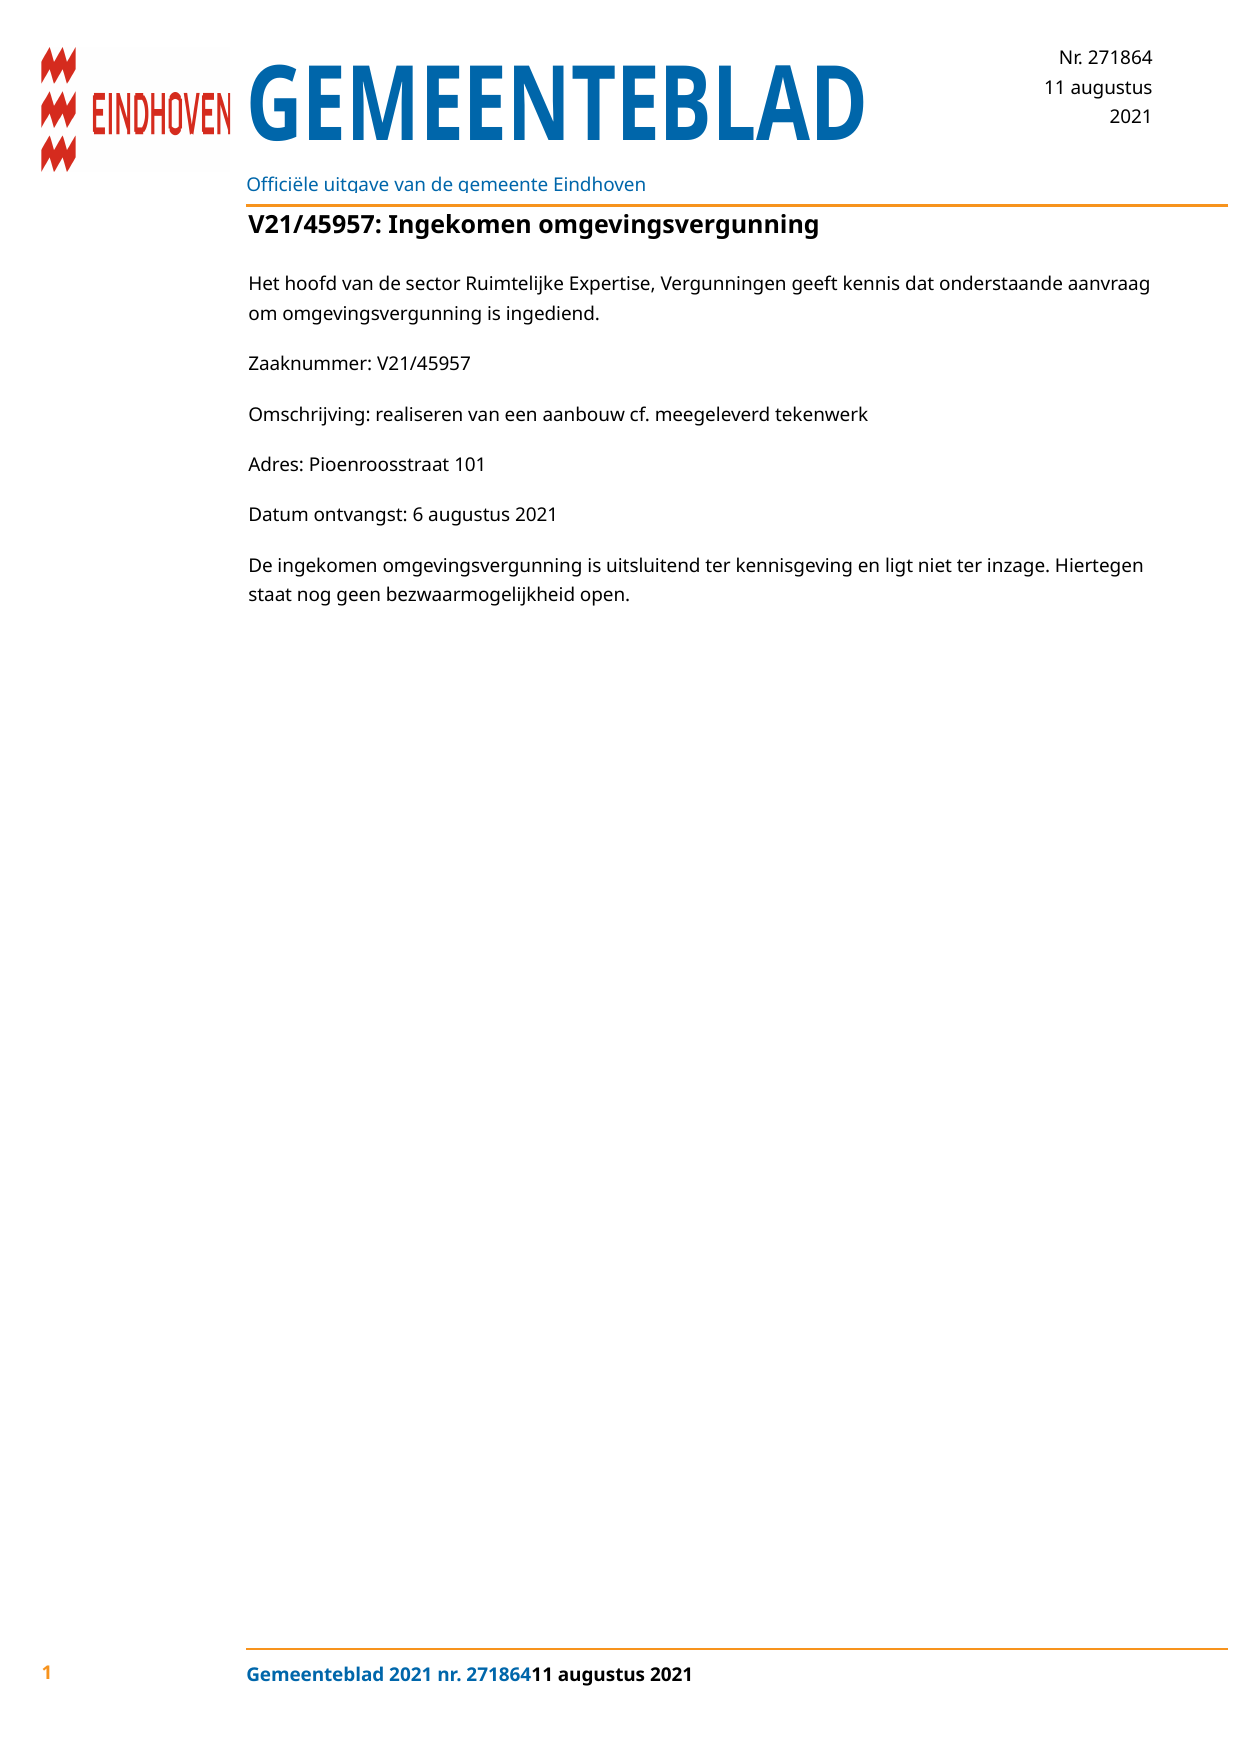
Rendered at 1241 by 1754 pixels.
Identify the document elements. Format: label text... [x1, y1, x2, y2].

text Omschrijving: realiseren van een aanbouw cf. meegeleverd tekenwerk [248, 401, 1152, 426]
text Het hoofd van de sector Ruimtelijke Expertise, Vergunningen geeft kennis dat onderstaande aanvraag om omgevingsvergunning is ingediend. [248, 270, 1152, 326]
text De ingekomen omgevingsvergunning is uitsluitend ter kennisgeving en ligt niet ter inzage. Hiertegen staat nog geen bezwaarmogelijkheid open. [248, 552, 1152, 607]
text V21/45957: Ingekomen omgevingsvergunning [248, 207, 1152, 241]
text Adres: Pioenroosstraat 101 [248, 451, 1152, 477]
text Datum ontvangst: 6 augustus 2021 [248, 502, 1152, 527]
text Zaaknummer: V21/45957 [248, 350, 1152, 376]
picture [41, 47, 231, 172]
